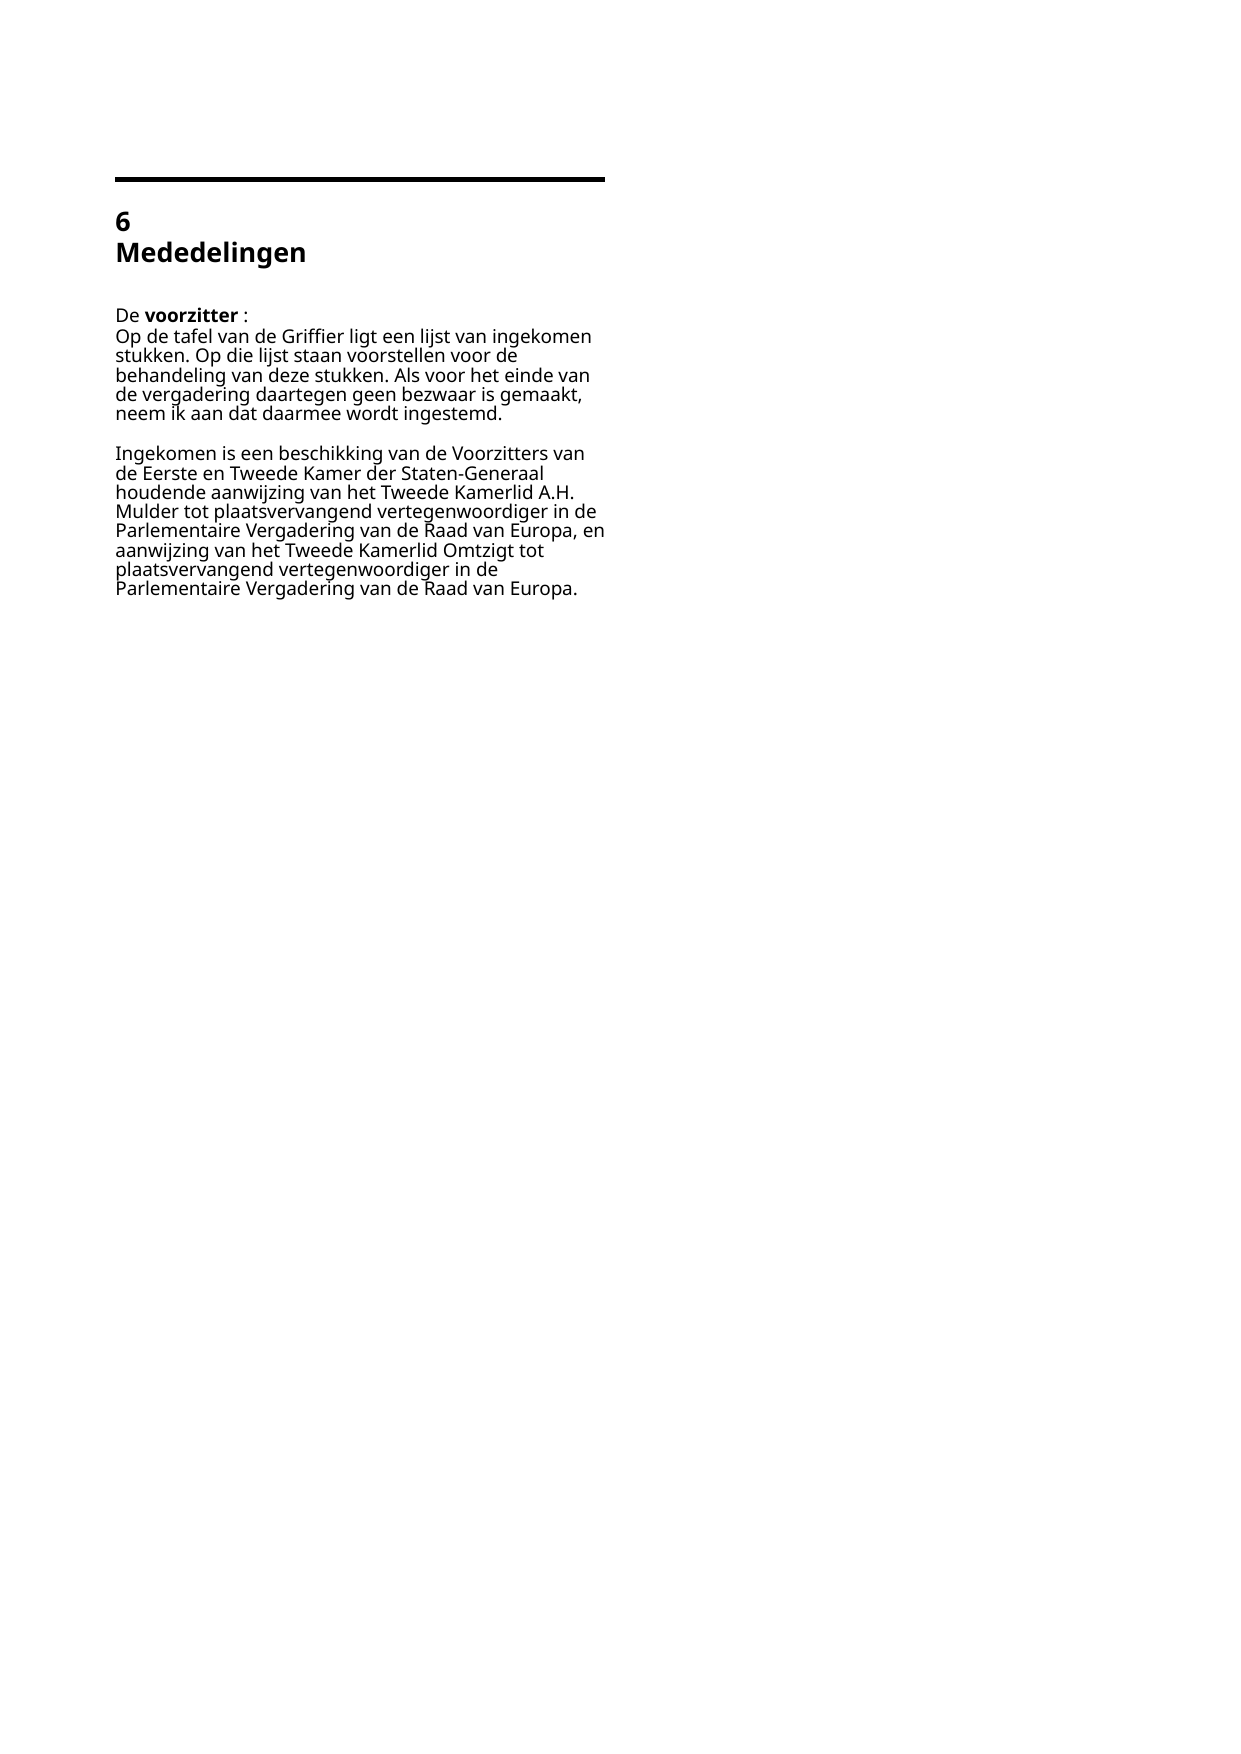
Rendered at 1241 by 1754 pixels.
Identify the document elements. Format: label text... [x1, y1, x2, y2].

text De voorzitter : [115, 302, 605, 328]
text Mededelingen [115, 239, 605, 283]
text 6 [115, 203, 605, 239]
text Ingekomen is een beschikking van de Voorzitters van de Eerste en Tweede Kamer der Staten-Generaal houdende aanwijzing van het Tweede Kamerlid A.H. Mulder tot plaatsvervangend vertegenwoordiger in de Parlementaire Vergadering van de Raad van Europa, en aanwijzing van het Tweede Kamerlid Omtzigt tot plaatsvervangend vertegenwoordiger in de Parlementaire Vergadering van de Raad van Europa. [115, 445, 605, 599]
text Op de tafel van de Griffier ligt een lijst van ingekomen stukken. Op die lijst staan voorstellen voor de behandeling van deze stukken. Als voor het einde van de vergadering daartegen geen bezwaar is gemaakt, neem ik aan dat daarmee wordt ingestemd. [115, 328, 605, 424]
